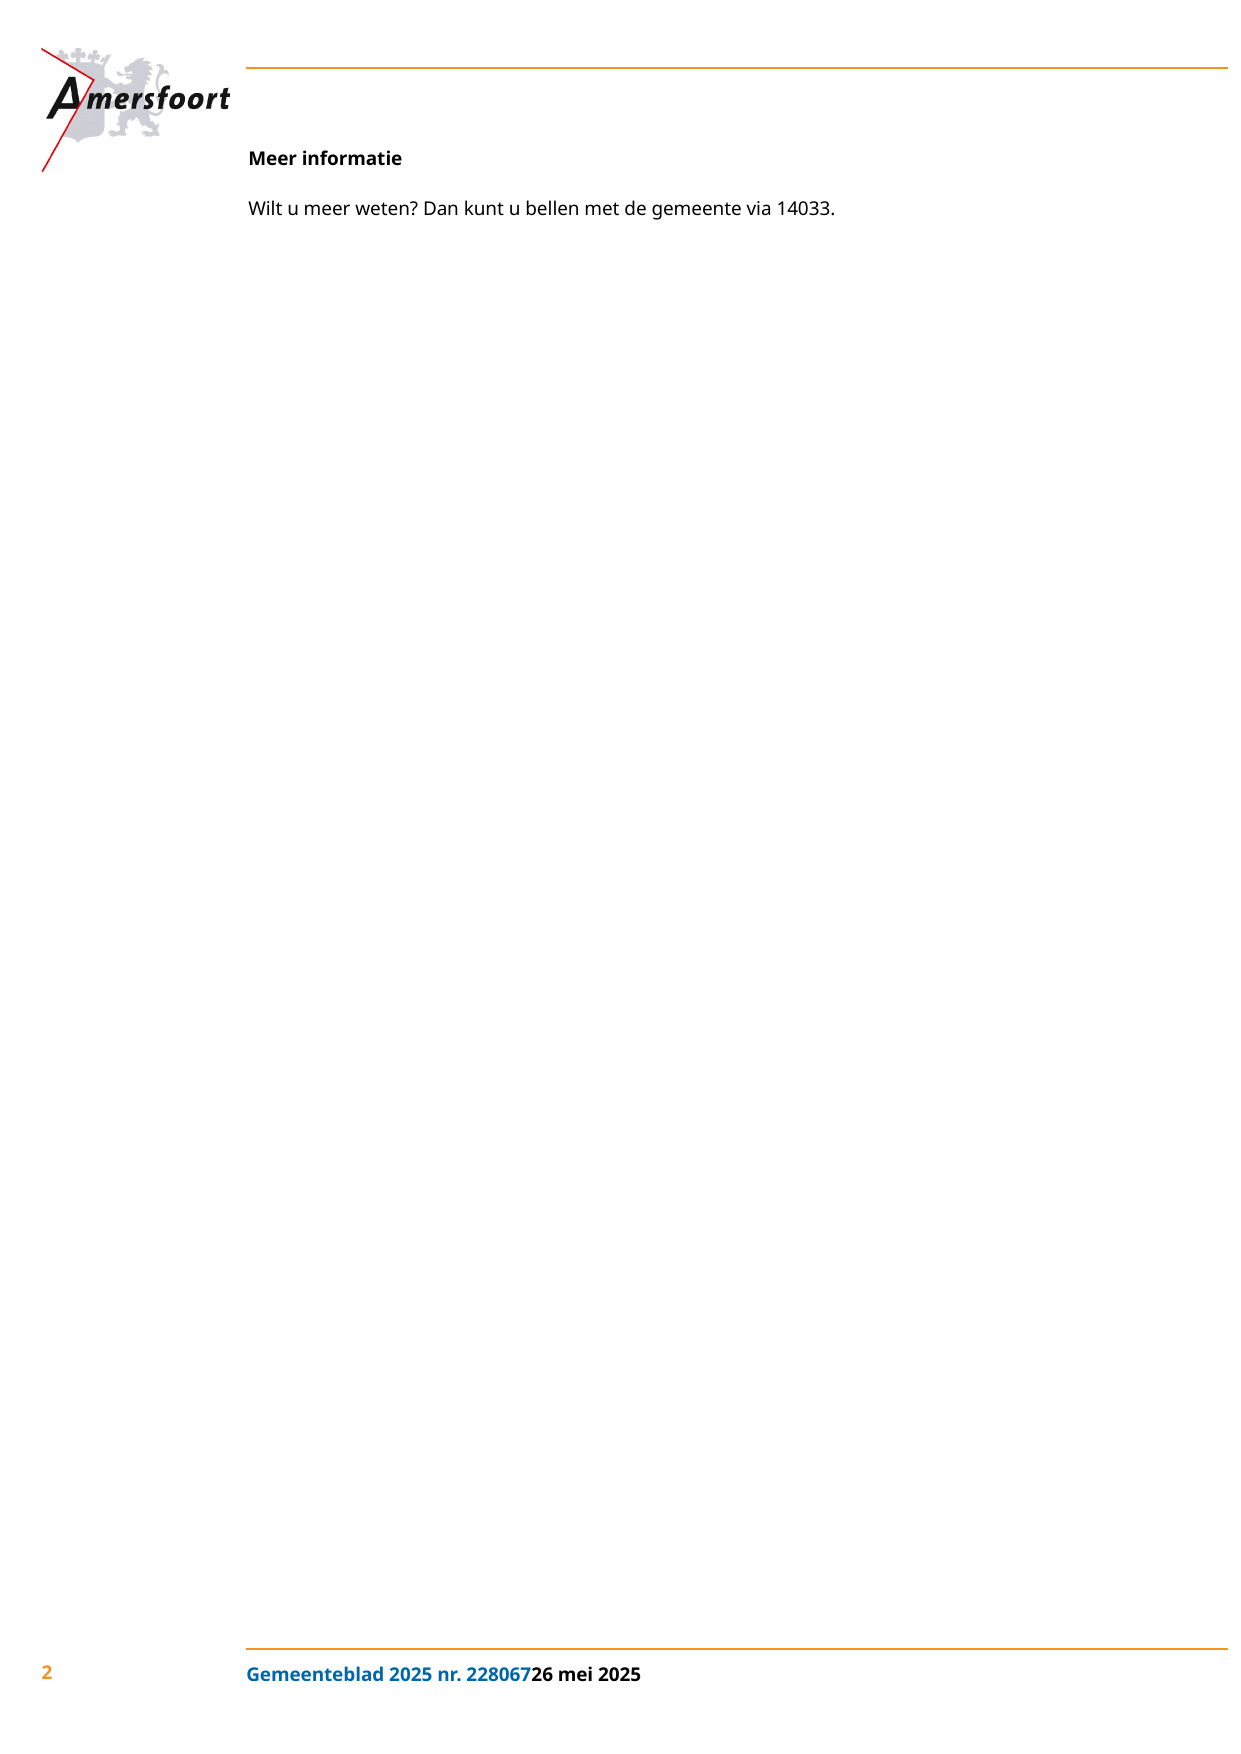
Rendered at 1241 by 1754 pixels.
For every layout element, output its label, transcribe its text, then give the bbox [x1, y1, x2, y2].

picture [41, 47, 231, 172]
text Meer informatie [248, 145, 1152, 171]
text Wilt u meer weten? Dan kunt u bellen met de gemeente via 14033. [248, 196, 1152, 221]
